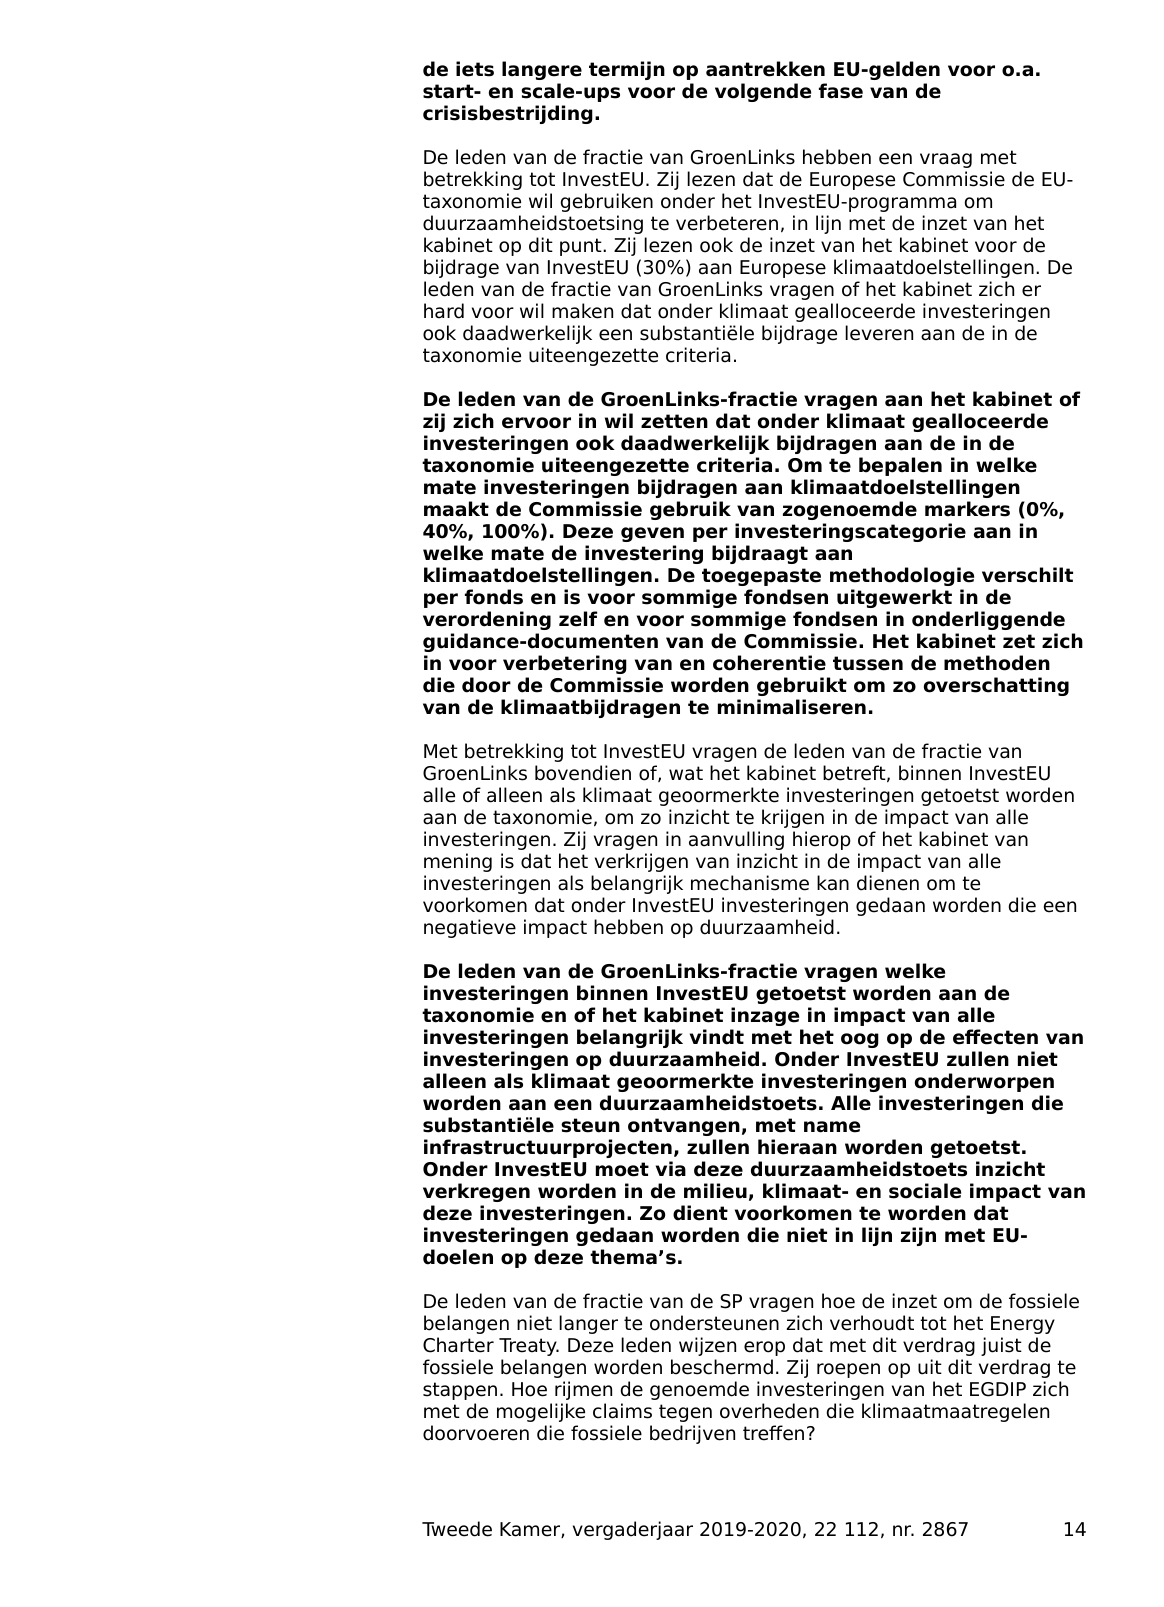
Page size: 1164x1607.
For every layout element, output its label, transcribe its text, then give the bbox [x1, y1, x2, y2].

text De leden van de GroenLinks-fractie vragen welke investeringen binnen InvestEU getoetst worden aan de taxonomie en of het kabinet inzage in impact van alle investeringen belangrijk vindt met het oog op de effecten van investeringen op duurzaamheid. Onder InvestEU zullen niet alleen als klimaat geoormerkte investeringen onderworpen worden aan een duurzaamheidstoets. Alle investeringen die substantiële steun ontvangen, met name infrastructuurprojecten, zullen hieraan worden getoetst. Onder InvestEU moet via deze duurzaamheidstoets inzicht verkregen worden in de milieu, klimaat- en sociale impact van deze investeringen. Zo dient voorkomen te worden dat investeringen gedaan worden die niet in lijn zijn met EU-doelen op deze thema’s. [422, 961, 1087, 1269]
text De leden van de fractie van de SP vragen hoe de inzet om de fossiele belangen niet langer te ondersteunen zich verhoudt tot het Energy Charter Treaty. Deze leden wijzen erop dat met dit verdrag juist de fossiele belangen worden beschermd. Zij roepen op uit dit verdrag te stappen. Hoe rijmen de genoemde investeringen van het EGDIP zich met de mogelijke claims tegen overheden die klimaatmaatregelen doorvoeren die fossiele bedrijven treffen? [422, 1291, 1087, 1445]
text Met betrekking tot InvestEU vragen de leden van de fractie van GroenLinks bovendien of, wat het kabinet betreft, binnen InvestEU alle of alleen als klimaat geoormerkte investeringen getoetst worden aan de taxonomie, om zo inzicht te krijgen in de impact van alle investeringen. Zij vragen in aanvulling hierop of het kabinet van mening is dat het verkrijgen van inzicht in de impact van alle investeringen als belangrijk mechanisme kan dienen om te voorkomen dat onder InvestEU investeringen gedaan worden die een negatieve impact hebben op duurzaamheid. [422, 741, 1087, 939]
text de iets langere termijn op aantrekken EU-gelden voor o.a. start- en scale-ups voor de volgende fase van de crisisbestrijding. [422, 59, 1087, 125]
text De leden van de GroenLinks-fractie vragen aan het kabinet of zij zich ervoor in wil zetten dat onder klimaat gealloceerde investeringen ook daadwerkelijk bijdragen aan de in de taxonomie uiteengezette criteria. Om te bepalen in welke mate investeringen bijdragen aan klimaatdoelstellingen maakt de Commissie gebruik van zogenoemde markers (0%, 40%, 100%). Deze geven per investeringscategorie aan in welke mate de investering bijdraagt aan klimaatdoelstellingen. De toegepaste methodologie verschilt per fonds en is voor sommige fondsen uitgewerkt in de verordening zelf en voor sommige fondsen in onderliggende guidance-documenten van de Commissie. Het kabinet zet zich in voor verbetering van en coherentie tussen de methoden die door de Commissie worden gebruikt om zo overschatting van de klimaatbijdragen te minimaliseren. [422, 389, 1087, 719]
text De leden van de fractie van GroenLinks hebben een vraag met betrekking tot InvestEU. Zij lezen dat de Europese Commissie de EU-taxonomie wil gebruiken onder het InvestEU-programma om duurzaamheidstoetsing te verbeteren, in lijn met de inzet van het kabinet op dit punt. Zij lezen ook de inzet van het kabinet voor de bijdrage van InvestEU (30%) aan Europese klimaatdoelstellingen. De leden van de fractie van GroenLinks vragen of het kabinet zich er hard voor wil maken dat onder klimaat gealloceerde investeringen ook daadwerkelijk een substantiële bijdrage leveren aan de in de taxonomie uiteengezette criteria. [422, 147, 1087, 367]
